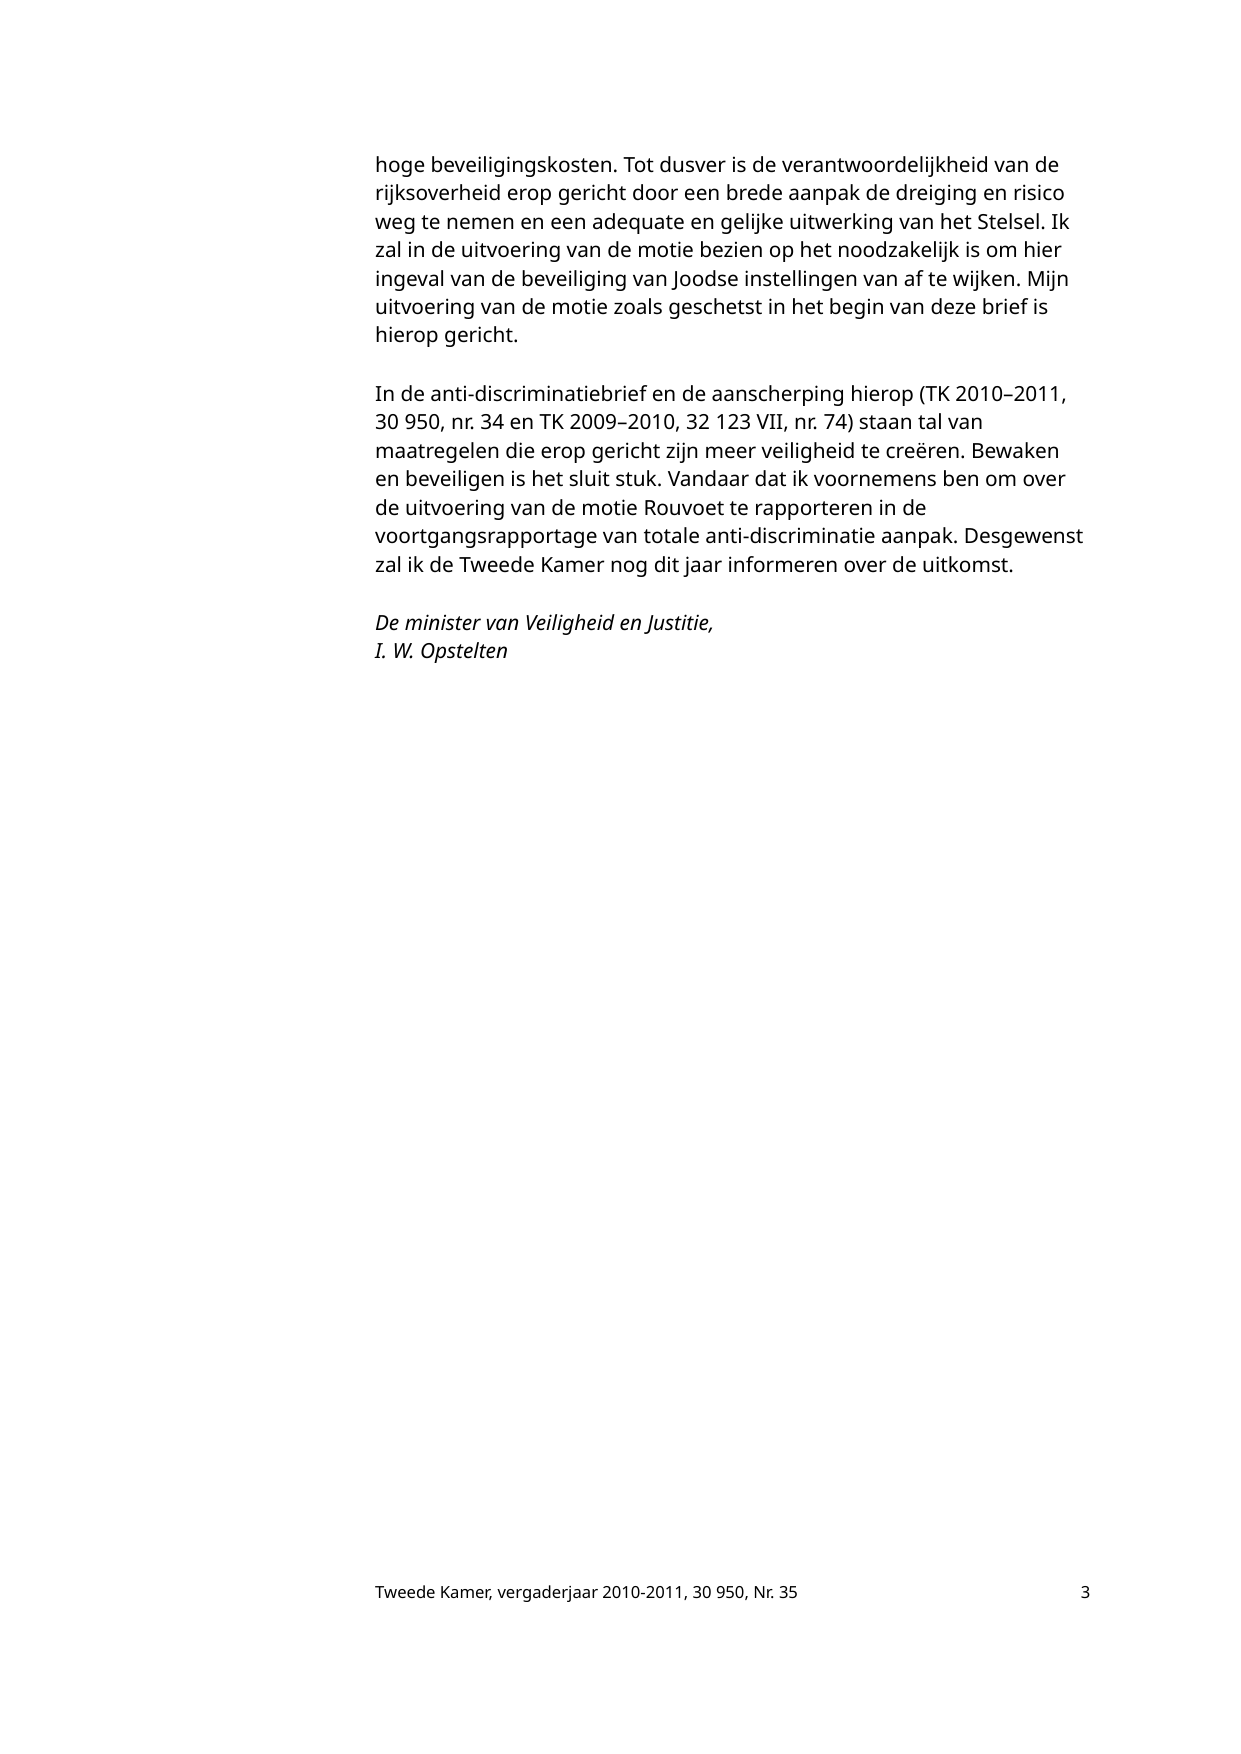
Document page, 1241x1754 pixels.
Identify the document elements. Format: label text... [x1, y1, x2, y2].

text De minister van Veiligheid en Justitie, [375, 608, 1090, 637]
text hoge beveiligingskosten. Tot dusver is de verantwoordelijkheid van de rijksoverheid erop gericht door een brede aanpak de dreiging en risico weg te nemen en een adequate en gelijke uitwerking van het Stelsel. Ik zal in de uitvoering van de motie bezien op het noodzakelijk is om hier ingeval van de beveiliging van Joodse instellingen van af te wijken. Mijn uitvoering van de motie zoals geschetst in het begin van deze brief is hierop gericht. [375, 150, 1090, 349]
text In de anti-discriminatiebrief en de aanscherping hierop (TK 2010–2011, 30 950, nr. 34 en TK 2009–2010, 32 123 VII, nr. 74) staan tal van maatregelen die erop gericht zijn meer veiligheid te creëren. Bewaken en beveiligen is het sluit stuk. Vandaar dat ik voornemens ben om over de uitvoering van de motie Rouvoet te rapporteren in de voortgangsrapportage van totale anti-discriminatie aanpak. Desgewenst zal ik de Tweede Kamer nog dit jaar informeren over de uitkomst. [375, 379, 1090, 578]
text I. W. Opstelten [375, 637, 1090, 665]
